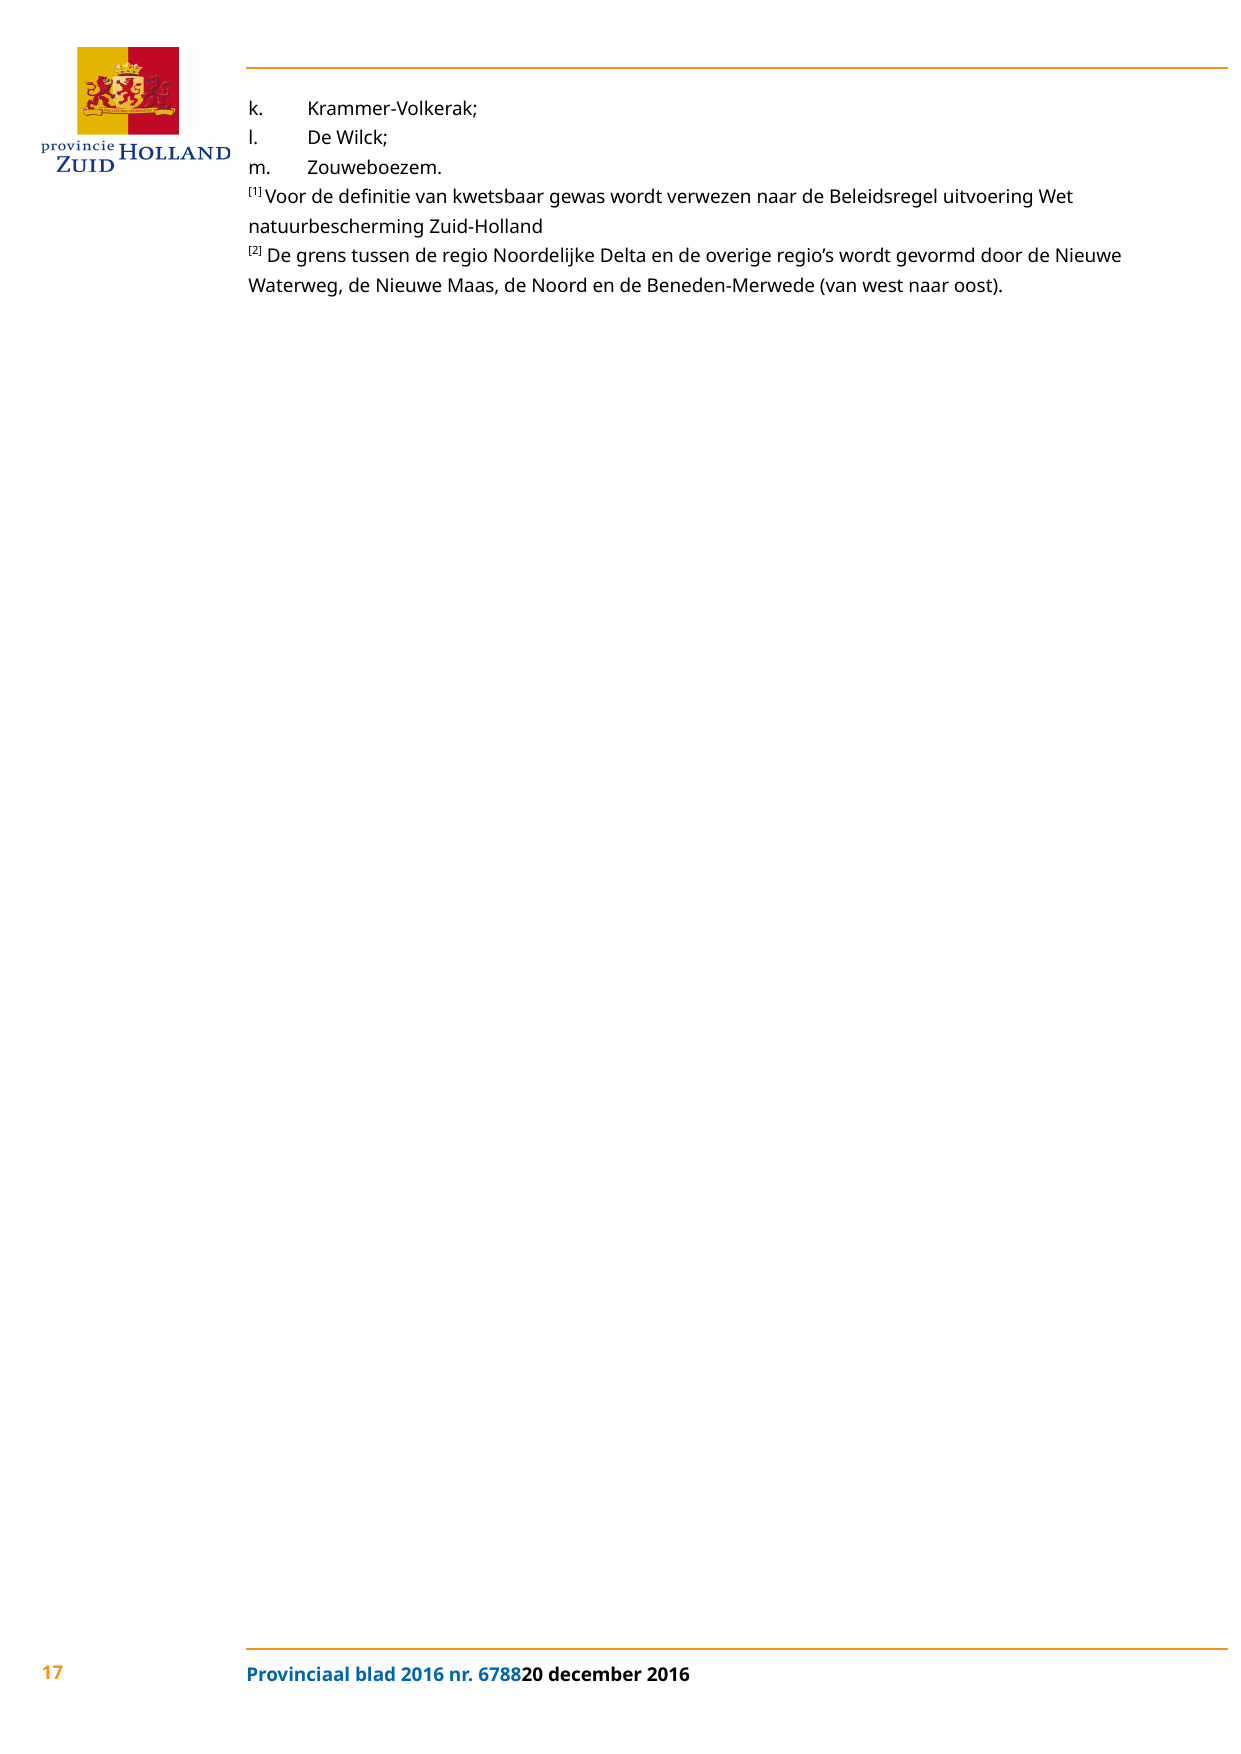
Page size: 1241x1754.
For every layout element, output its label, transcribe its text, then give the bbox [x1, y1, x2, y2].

list Krammer-Volkerak; [248, 95, 1152, 121]
list Zouweboezem. [248, 154, 1152, 180]
picture [41, 47, 231, 172]
text [1] Voor de definitie van kwetsbaar gewas wordt verwezen naar de Beleidsregel uitvoering Wet natuurbescherming Zuid-Holland [248, 183, 1152, 239]
text [2] De grens tussen de regio Noordelijke Delta en de overige regio’s wordt gevormd door de Nieuwe Waterweg, de Nieuwe Maas, de Noord en de Beneden-Merwede (van west naar oost). [248, 243, 1152, 298]
list De Wilck; [248, 124, 1152, 150]
